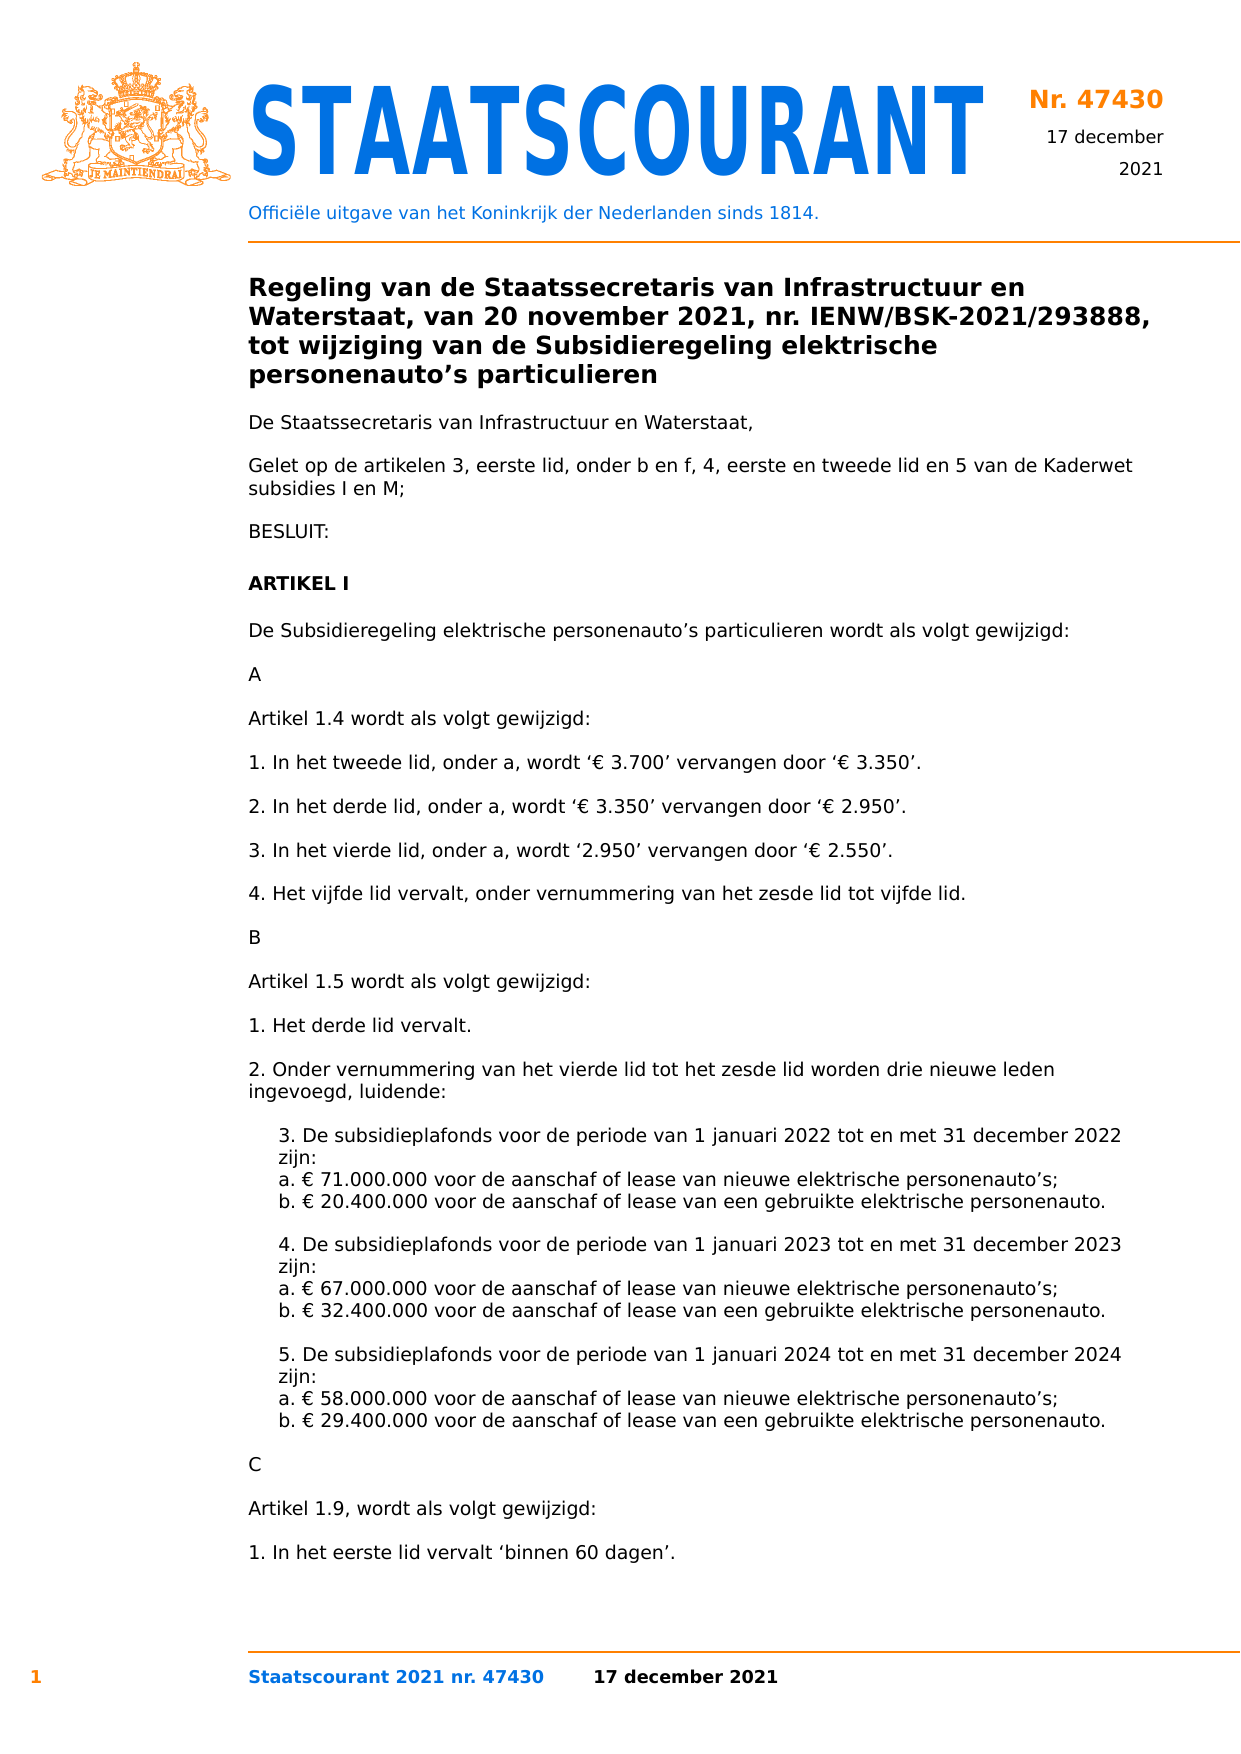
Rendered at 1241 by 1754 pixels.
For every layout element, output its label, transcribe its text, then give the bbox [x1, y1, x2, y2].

text 2. Onder vernummering van het vierde lid tot het zesde lid worden drie nieuwe leden ingevoegd, luidende: [248, 1059, 1163, 1103]
text 4. De subsidieplafonds voor de periode van 1 januari 2023 tot en met 31 december 2023 zijn: [278, 1234, 1163, 1278]
text a. € 71.000.000 voor de aanschaf of lease van nieuwe elektrische personenauto’s; [278, 1168, 1163, 1191]
text b. € 32.400.000 voor de aanschaf of lease van een gebruikte elektrische personenauto. [278, 1300, 1163, 1322]
text 1. In het tweede lid, onder a, wordt ‘€ 3.700’ vervangen door ‘€ 3.350’. [248, 752, 1163, 774]
text Gelet op de artikelen 3, eerste lid, onder b en f, 4, eerste en tweede lid en 5 van de Kaderwet subsidies I en M; [248, 455, 1163, 499]
text 5. De subsidieplafonds voor de periode van 1 januari 2024 tot en met 31 december 2024 zijn: [278, 1344, 1163, 1388]
text b. € 20.400.000 voor de aanschaf of lease van een gebruikte elektrische personenauto. [278, 1191, 1163, 1212]
table_header Nr. 47430 [998, 62, 1240, 121]
text De Subsidieregeling elektrische personenauto’s particulieren wordt als volgt gewijzigd: [248, 620, 1163, 642]
text De Staatssecretaris van Infrastructuur en Waterstaat, [248, 412, 1163, 433]
text Artikel 1.5 wordt als volgt gewijzigd: [248, 971, 1163, 993]
text 2. In het derde lid, onder a, wordt ‘€ 3.350’ vervangen door ‘€ 2.950’. [248, 796, 1163, 818]
table_cell 17 december [998, 121, 1240, 153]
text 3. De subsidieplafonds voor de periode van 1 januari 2022 tot en met 31 december 2022 zijn: [278, 1124, 1163, 1168]
table_cell 2021 [998, 153, 1240, 203]
text BESLUIT: [248, 521, 1163, 543]
text b. € 29.400.000 voor de aanschaf of lease van een gebruikte elektrische personenauto. [278, 1410, 1163, 1432]
text B [248, 927, 1163, 949]
text Artikel 1.4 wordt als volgt gewijzigd: [248, 708, 1163, 730]
table_header [25, 62, 248, 241]
text Artikel 1.9, wordt als volgt gewijzigd: [248, 1498, 1163, 1520]
table_header STAATSCOURANT [248, 62, 998, 203]
picture [41, 62, 231, 186]
text a. € 58.000.000 voor de aanschaf of lease van nieuwe elektrische personenauto’s; [278, 1388, 1163, 1410]
text C [248, 1454, 1163, 1476]
text 1. In het eerste lid vervalt ‘binnen 60 dagen’. [248, 1542, 1163, 1564]
text A [248, 664, 1163, 686]
subtitle Regeling van de Staatssecretaris van Infrastructuur en Waterstaat, van 20 november 2021, nr. IENW/BSK-2021/293888, tot wijziging van de Subsidieregeling elektrische personenauto’s particulieren [248, 273, 1163, 390]
subtitle ARTIKEL I [248, 573, 1163, 595]
text 3. In het vierde lid, onder a, wordt ‘2.950’ vervangen door ‘€ 2.550’. [248, 839, 1163, 861]
text a. € 67.000.000 voor de aanschaf of lease van nieuwe elektrische personenauto’s; [278, 1278, 1163, 1300]
text 1. Het derde lid vervalt. [248, 1015, 1163, 1037]
text 4. Het vijfde lid vervalt, onder vernummering van het zesde lid tot vijfde lid. [248, 883, 1163, 905]
table_cell Officiële uitgave van het Koninkrijk der Nederlanden sinds 1814. [248, 203, 1240, 241]
